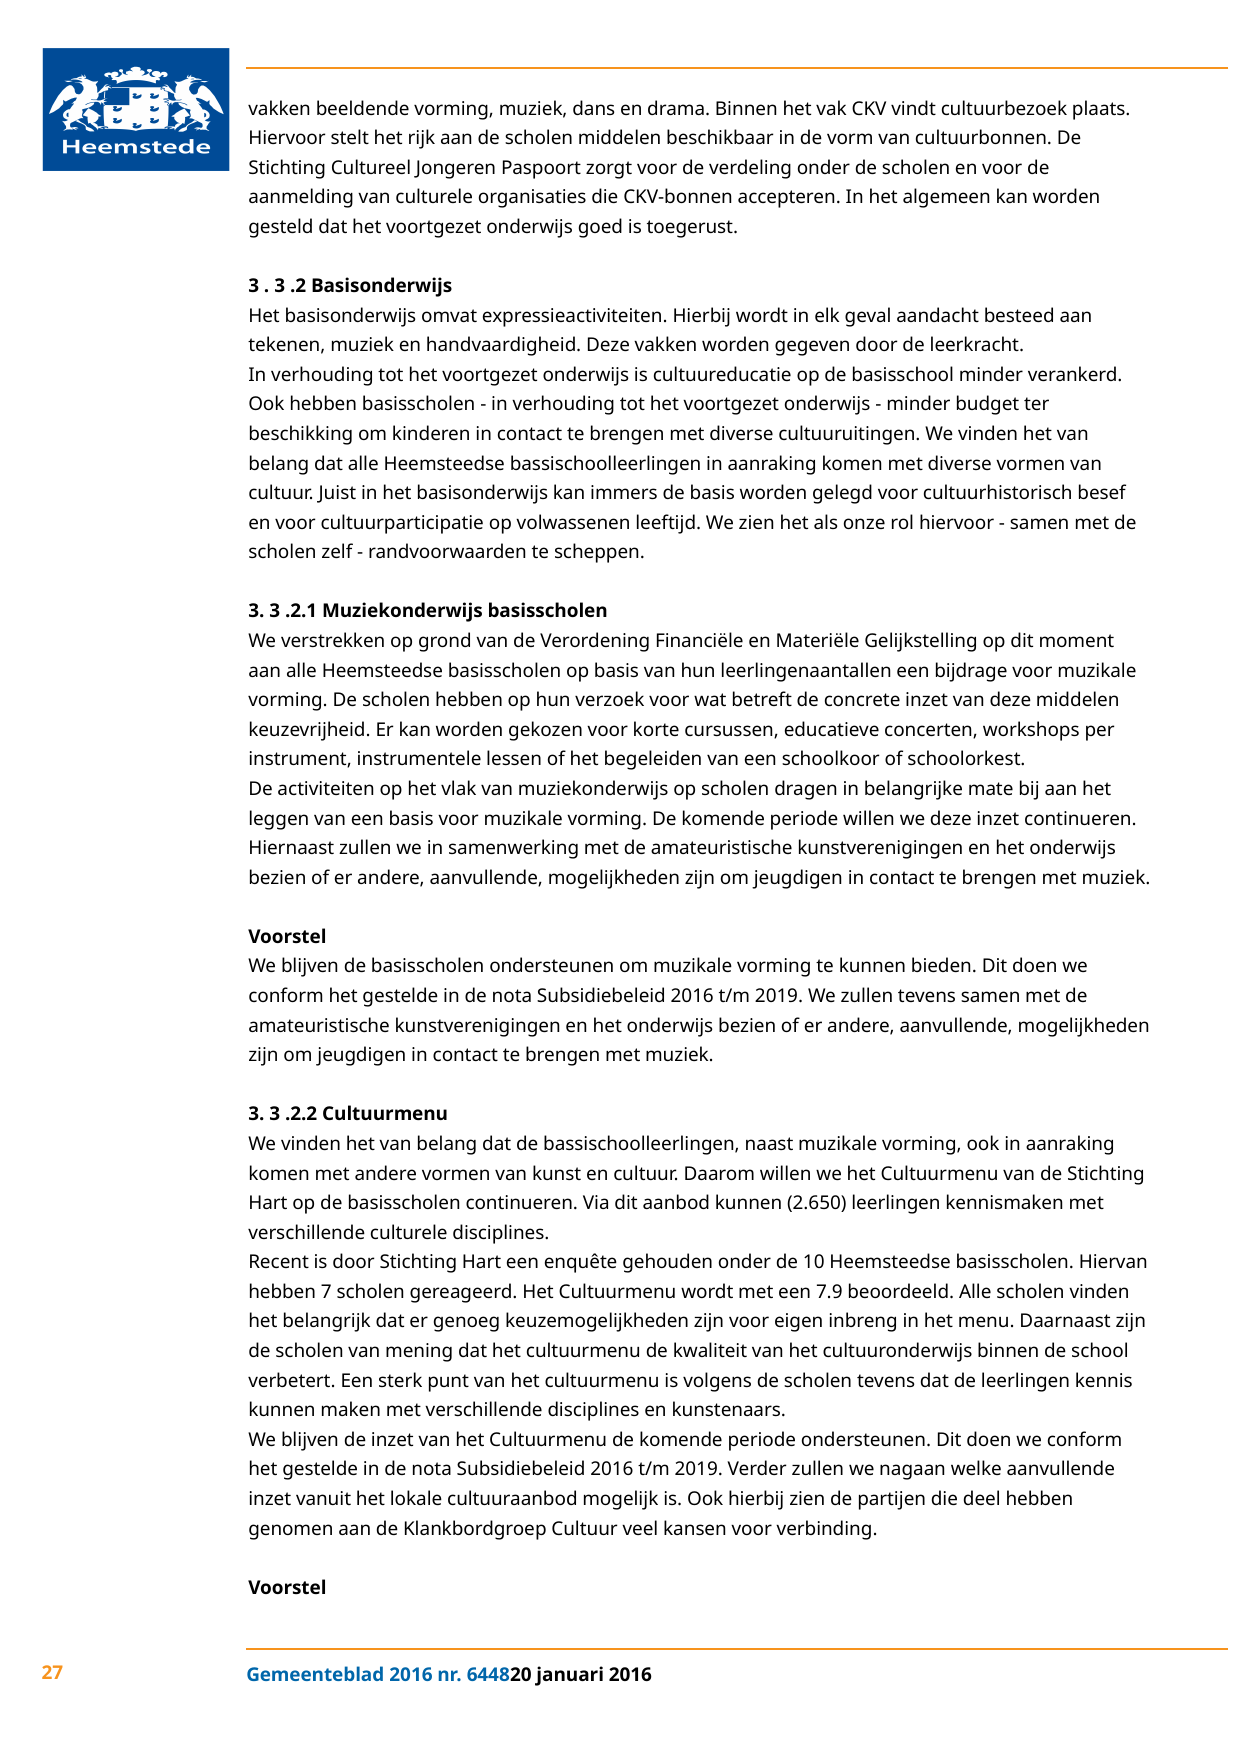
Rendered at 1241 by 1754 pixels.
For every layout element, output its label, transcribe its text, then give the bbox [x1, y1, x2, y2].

text Voorstel [248, 923, 1152, 949]
text We verstrekken op grond van de Verordening Financiële en Materiële Gelijkstelling op dit moment aan alle Heemsteedse basisscholen op basis van hun leerlingenaantallen een bijdrage voor muzikale vorming. De scholen hebben op hun verzoek voor wat betreft de concrete inzet van deze middelen keuzevrijheid. Er kan worden gekozen voor korte cursussen, educatieve concerten, workshops per instrument, instrumentele lessen of het begeleiden van een schoolkoor of schoolorkest. [248, 627, 1152, 771]
text We blijven de inzet van het Cultuurmenu de komende periode ondersteunen. Dit doen we conform het gestelde in de nota Subsidiebeleid 2016 t/m 2019. Verder zullen we nagaan welke aanvullende inzet vanuit het lokale cultuuraanbod mogelijk is. Ook hierbij zien de partijen die deel hebben genomen aan de Klankbordgroep Cultuur veel kansen voor verbinding. [248, 1426, 1152, 1541]
text De activiteiten op het vlak van muziekonderwijs op scholen dragen in belangrijke mate bij aan het leggen van een basis voor muzikale vorming. De komende periode willen we deze inzet continueren. Hiernaast zullen we in samenwerking met de amateuristische kunstverenigingen en het onderwijs bezien of er andere, aanvullende, mogelijkheden zijn om jeugdigen in contact te brengen met muziek. [248, 775, 1152, 890]
text 3 . 3 .2 Basisonderwijs [248, 272, 1152, 298]
picture [41, 47, 231, 172]
text We vinden het van belang dat de bassischoolleerlingen, naast muzikale vorming, ook in aanraking komen met andere vormen van kunst en cultuur. Daarom willen we het Cultuurmenu van de Stichting Hart op de basisscholen continueren. Via dit aanbod kunnen (2.650) leerlingen kennismaken met verschillende culturele disciplines. [248, 1130, 1152, 1245]
text vakken beeldende vorming, muziek, dans en drama. Binnen het vak CKV vindt cultuurbezoek plaats. Hiervoor stelt het rijk aan de scholen middelen beschikbaar in de vorm van cultuurbonnen. De Stichting Cultureel Jongeren Paspoort zorgt voor de verdeling onder de scholen en voor de aanmelding van culturele organisaties die CKV-bonnen accepteren. In het algemeen kan worden gesteld dat het voortgezet onderwijs goed is toegerust. [248, 95, 1152, 239]
text Voorstel [248, 1574, 1152, 1600]
text In verhouding tot het voortgezet onderwijs is cultuureducatie op de basisschool minder verankerd. Ook hebben basisscholen - in verhouding tot het voortgezet onderwijs - minder budget ter beschikking om kinderen in contact te brengen met diverse cultuuruitingen. We vinden het van belang dat alle Heemsteedse bassischoolleerlingen in aanraking komen met diverse vormen van cultuur. Juist in het basisonderwijs kan immers de basis worden gelegd voor cultuurhistorisch besef en voor cultuurparticipatie op volwassenen leeftijd. We zien het als onze rol hiervoor - samen met de scholen zelf - randvoorwaarden te scheppen. [248, 361, 1152, 564]
text Het basisonderwijs omvat expressieactiviteiten. Hierbij wordt in elk geval aandacht besteed aan tekenen, muziek en handvaardigheid. Deze vakken worden gegeven door de leerkracht. [248, 302, 1152, 357]
text 3. 3 .2.2 Cultuurmenu [248, 1101, 1152, 1126]
text We blijven de basisscholen ondersteunen om muzikale vorming te kunnen bieden. Dit doen we conform het gestelde in de nota Subsidiebeleid 2016 t/m 2019. We zullen tevens samen met de amateuristische kunstverenigingen en het onderwijs bezien of er andere, aanvullende, mogelijkheden zijn om jeugdigen in contact te brengen met muziek. [248, 953, 1152, 1067]
text Recent is door Stichting Hart een enquête gehouden onder de 10 Heemsteedse basisscholen. Hiervan hebben 7 scholen gereageerd. Het Cultuurmenu wordt met een 7.9 beoordeeld. Alle scholen vinden het belangrijk dat er genoeg keuzemogelijkheden zijn voor eigen inbreng in het menu. Daarnaast zijn de scholen van mening dat het cultuurmenu de kwaliteit van het cultuuronderwijs binnen de school verbetert. Een sterk punt van het cultuurmenu is volgens de scholen tevens dat de leerlingen kennis kunnen maken met verschillende disciplines en kunstenaars. [248, 1248, 1152, 1422]
text 3. 3 .2.1 Muziekonderwijs basisscholen [248, 598, 1152, 623]
